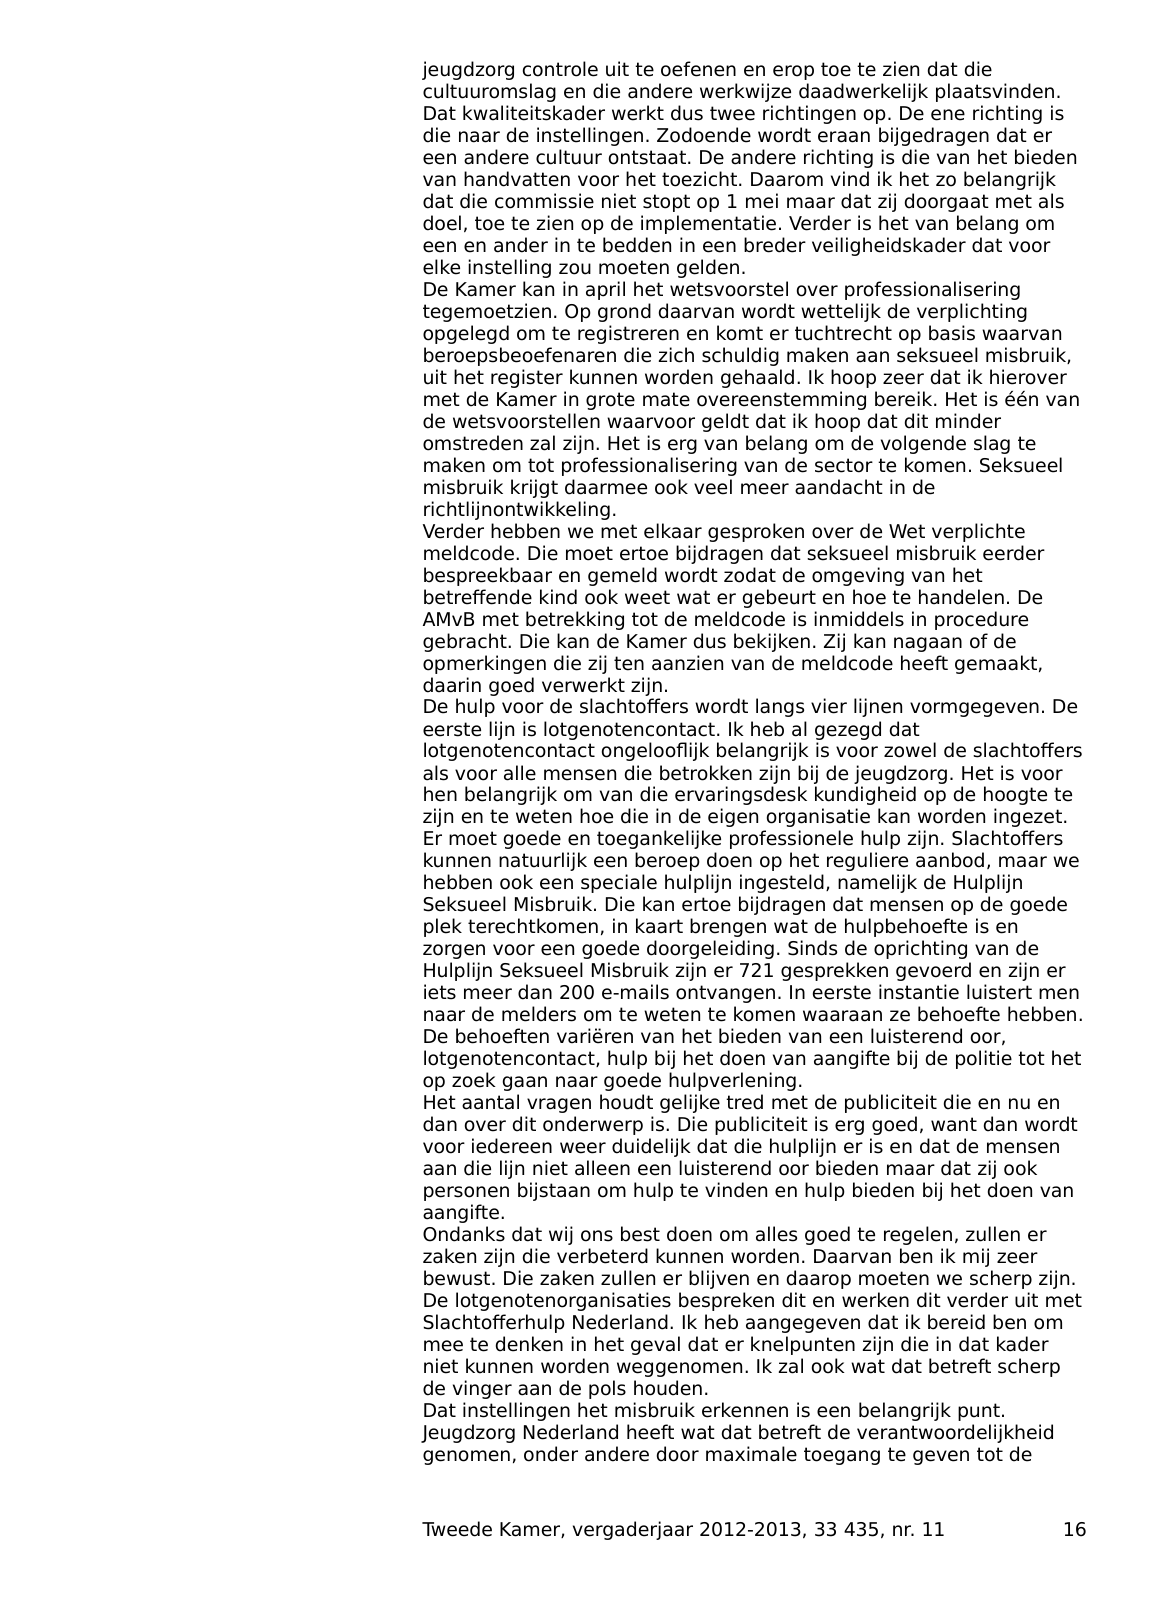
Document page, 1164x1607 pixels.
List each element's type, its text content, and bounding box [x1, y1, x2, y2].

text jeugdzorg controle uit te oefenen en erop toe te zien dat die cultuuromslag en die andere werkwijze daadwerkelijk plaatsvinden. Dat kwaliteitskader werkt dus twee richtingen op. De ene richting is die naar de instellingen. Zodoende wordt eraan bijgedragen dat er een andere cultuur ontstaat. De andere richting is die van het bieden van handvatten voor het toezicht. Daarom vind ik het zo belangrijk dat die commissie niet stopt op 1 mei maar dat zij doorgaat met als doel, toe te zien op de implementatie. Verder is het van belang om een en ander in te bedden in een breder veiligheidskader dat voor elke instelling zou moeten gelden. [422, 59, 1087, 279]
text De hulp voor de slachtoffers wordt langs vier lijnen vormgegeven. De eerste lijn is lotgenotencontact. Ik heb al gezegd dat lotgenotencontact ongelooflijk belangrijk is voor zowel de slachtoffers als voor alle mensen die betrokken zijn bij de jeugdzorg. Het is voor hen belangrijk om van die ervaringsdesk kundigheid op de hoogte te zijn en te weten hoe die in de eigen organisatie kan worden ingezet. Er moet goede en toegankelijke professionele hulp zijn. Slachtoffers kunnen natuurlijk een beroep doen op het reguliere aanbod, maar we hebben ook een speciale hulplijn ingesteld, namelijk de Hulplijn Seksueel Misbruik. Die kan ertoe bijdragen dat mensen op de goede plek terechtkomen, in kaart brengen wat de hulpbehoefte is en zorgen voor een goede doorgeleiding. Sinds de oprichting van de Hulplijn Seksueel Misbruik zijn er 721 gesprekken gevoerd en zijn er iets meer dan 200 e-mails ontvangen. In eerste instantie luistert men naar de melders om te weten te komen waaraan ze behoefte hebben. De behoeften variëren van het bieden van een luisterend oor, lotgenotencontact, hulp bij het doen van aangifte bij de politie tot het op zoek gaan naar goede hulpverlening. [422, 696, 1087, 1092]
text Verder hebben we met elkaar gesproken over de Wet verplichte meldcode. Die moet ertoe bijdragen dat seksueel misbruik eerder bespreekbaar en gemeld wordt zodat de omgeving van het betreffende kind ook weet wat er gebeurt en hoe te handelen. De AMvB met betrekking tot de meldcode is inmiddels in procedure gebracht. Die kan de Kamer dus bekijken. Zij kan nagaan of de opmerkingen die zij ten aanzien van de meldcode heeft gemaakt, daarin goed verwerkt zijn. [422, 521, 1087, 696]
text Dat instellingen het misbruik erkennen is een belangrijk punt. Jeugdzorg Nederland heeft wat dat betreft de verantwoordelijkheid genomen, onder andere door maximale toegang te geven tot de [422, 1400, 1087, 1466]
text Ondanks dat wij ons best doen om alles goed te regelen, zullen er zaken zijn die verbeterd kunnen worden. Daarvan ben ik mij zeer bewust. Die zaken zullen er blijven en daarop moeten we scherp zijn. De lotgenotenorganisaties bespreken dit en werken dit verder uit met Slachtofferhulp Nederland. Ik heb aangegeven dat ik bereid ben om mee te denken in het geval dat er knelpunten zijn die in dat kader niet kunnen worden weggenomen. Ik zal ook wat dat betreft scherp de vinger aan de pols houden. [422, 1224, 1087, 1400]
text Het aantal vragen houdt gelijke tred met de publiciteit die en nu en dan over dit onderwerp is. Die publiciteit is erg goed, want dan wordt voor iedereen weer duidelijk dat die hulplijn er is en dat de mensen aan die lijn niet alleen een luisterend oor bieden maar dat zij ook personen bijstaan om hulp te vinden en hulp bieden bij het doen van aangifte. [422, 1092, 1087, 1224]
text De Kamer kan in april het wetsvoorstel over professionalisering tegemoetzien. Op grond daarvan wordt wettelijk de verplichting opgelegd om te registreren en komt er tuchtrecht op basis waarvan beroepsbeoefenaren die zich schuldig maken aan seksueel misbruik, uit het register kunnen worden gehaald. Ik hoop zeer dat ik hierover met de Kamer in grote mate overeenstemming bereik. Het is één van de wetsvoorstellen waarvoor geldt dat ik hoop dat dit minder omstreden zal zijn. Het is erg van belang om de volgende slag te maken om tot professionalisering van de sector te komen. Seksueel misbruik krijgt daarmee ook veel meer aandacht in de richtlijnontwikkeling. [422, 279, 1087, 521]
